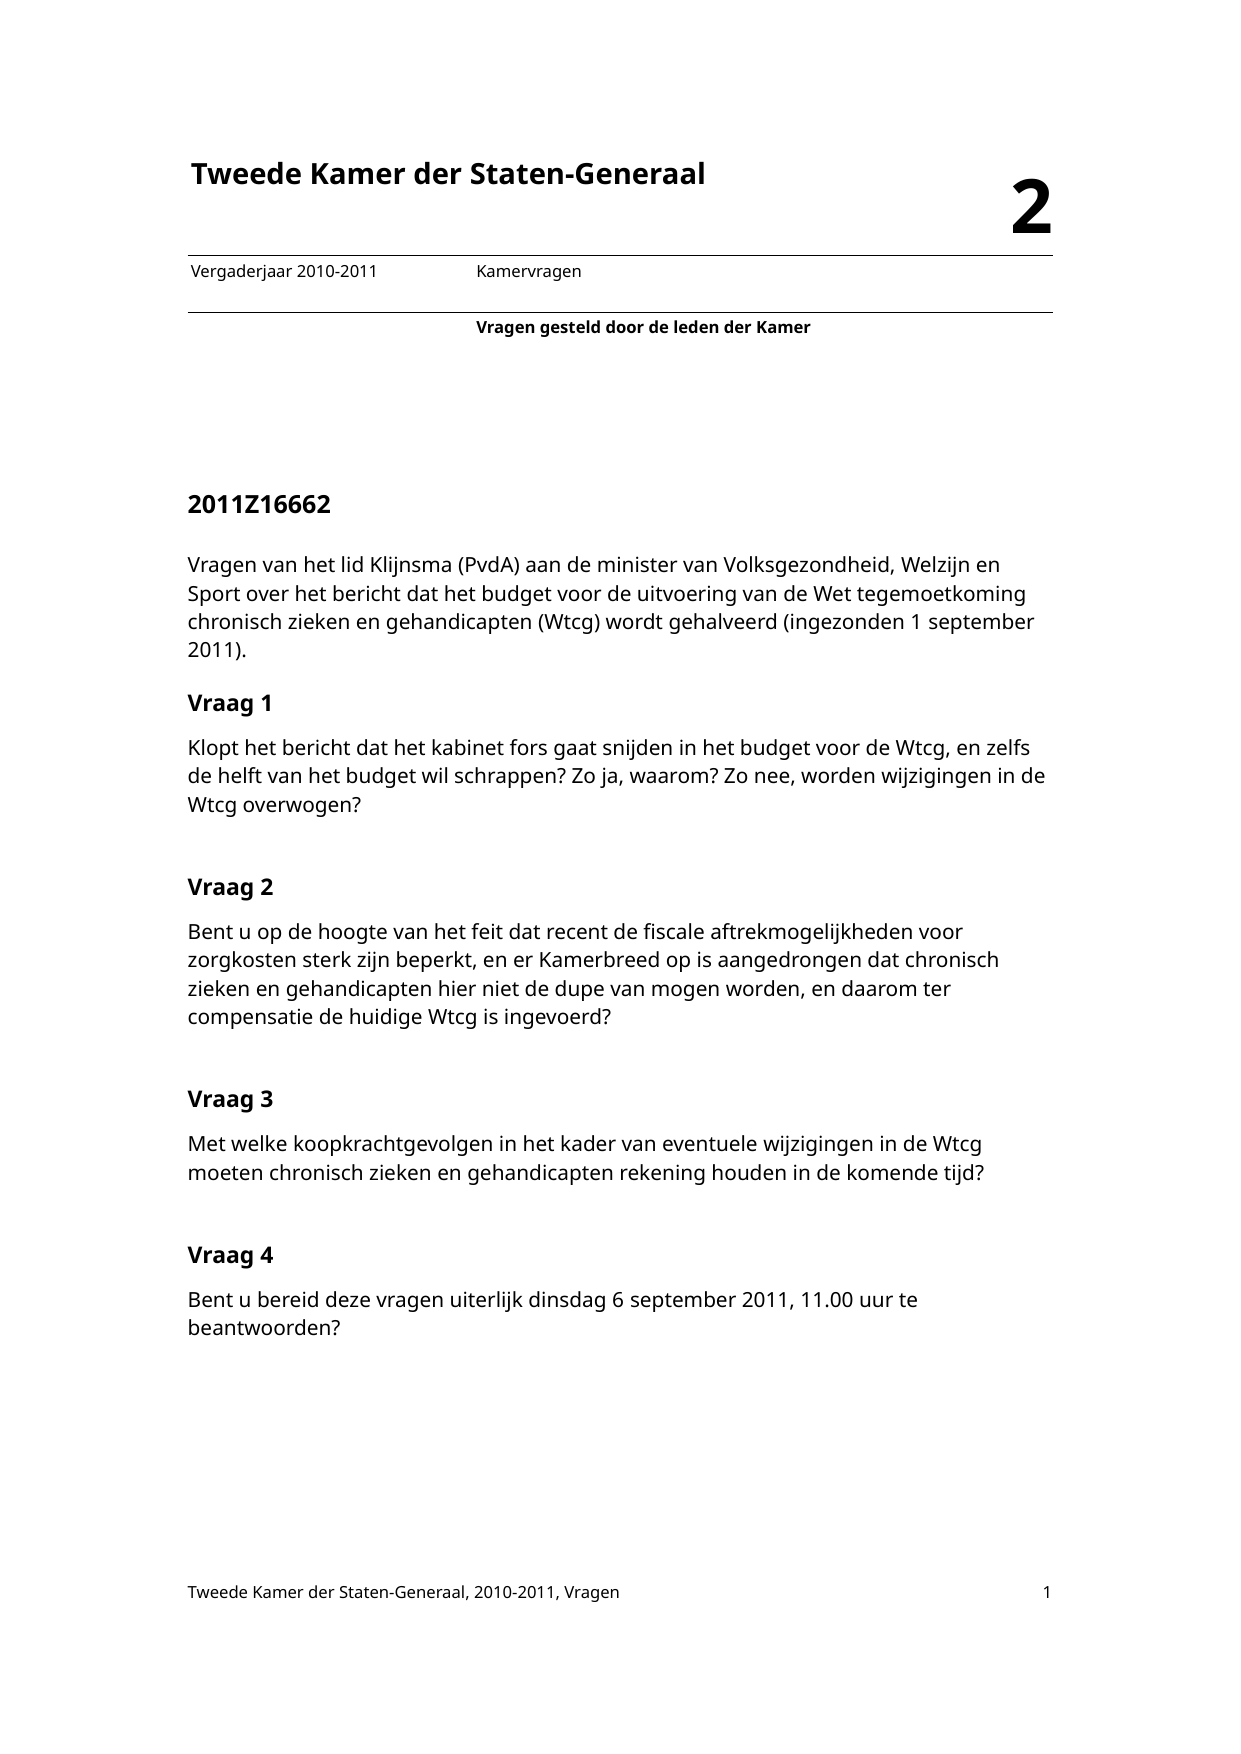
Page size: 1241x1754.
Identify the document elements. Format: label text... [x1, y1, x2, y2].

table_cell Vragen gesteld door de leden der Kamer [473, 313, 1053, 339]
subtitle Vraag 3 [187, 1083, 1053, 1114]
table_header 2 [880, 150, 1053, 255]
text Klopt het bericht dat het kabinet fors gaat snijden in het budget voor de Wtcg, en zelfs de helft van het budget wil schrappen? Zo ja, waarom? Zo nee, worden wijzigingen in de Wtcg overwogen? [187, 733, 1053, 818]
table_cell Vergaderjaar 2010-2011 [188, 256, 473, 312]
subtitle Vraag 2 [187, 871, 1053, 902]
subtitle Vraag 1 [187, 687, 1053, 718]
table_cell [188, 313, 473, 339]
text Met welke koopkrachtgevolgen in het kader van eventuele wijzigingen in de Wtcg moeten chronisch zieken en gehandicapten rekening houden in de komende tijd? [187, 1129, 1053, 1186]
table_cell Kamervragen [473, 256, 1053, 312]
text Bent u bereid deze vragen uiterlijk dinsdag 6 september 2011, 11.00 uur te beantwoorden? [187, 1285, 1053, 1342]
text 2011Z16662 [187, 487, 1053, 521]
text Vragen van het lid Klijnsma (PvdA) aan de minister van Volksgezondheid, Welzijn en Sport over het bericht dat het budget voor de uitvoering van de Wet tegemoetkoming chronisch zieken en gehandicapten (Wtcg) wordt gehalveerd (ingezonden 1 september 2011). [187, 550, 1053, 664]
subtitle Vraag 4 [187, 1239, 1053, 1270]
text Bent u op de hoogte van het feit dat recent de fiscale aftrekmogelijkheden voor zorgkosten sterk zijn beperkt, en er Kamerbreed op is aangedrongen dat chronisch zieken en gehandicapten hier niet de dupe van mogen worden, en daarom ter compensatie de huidige Wtcg is ingevoerd? [187, 917, 1053, 1031]
table_header Tweede Kamer der Staten-Generaal [188, 150, 879, 255]
